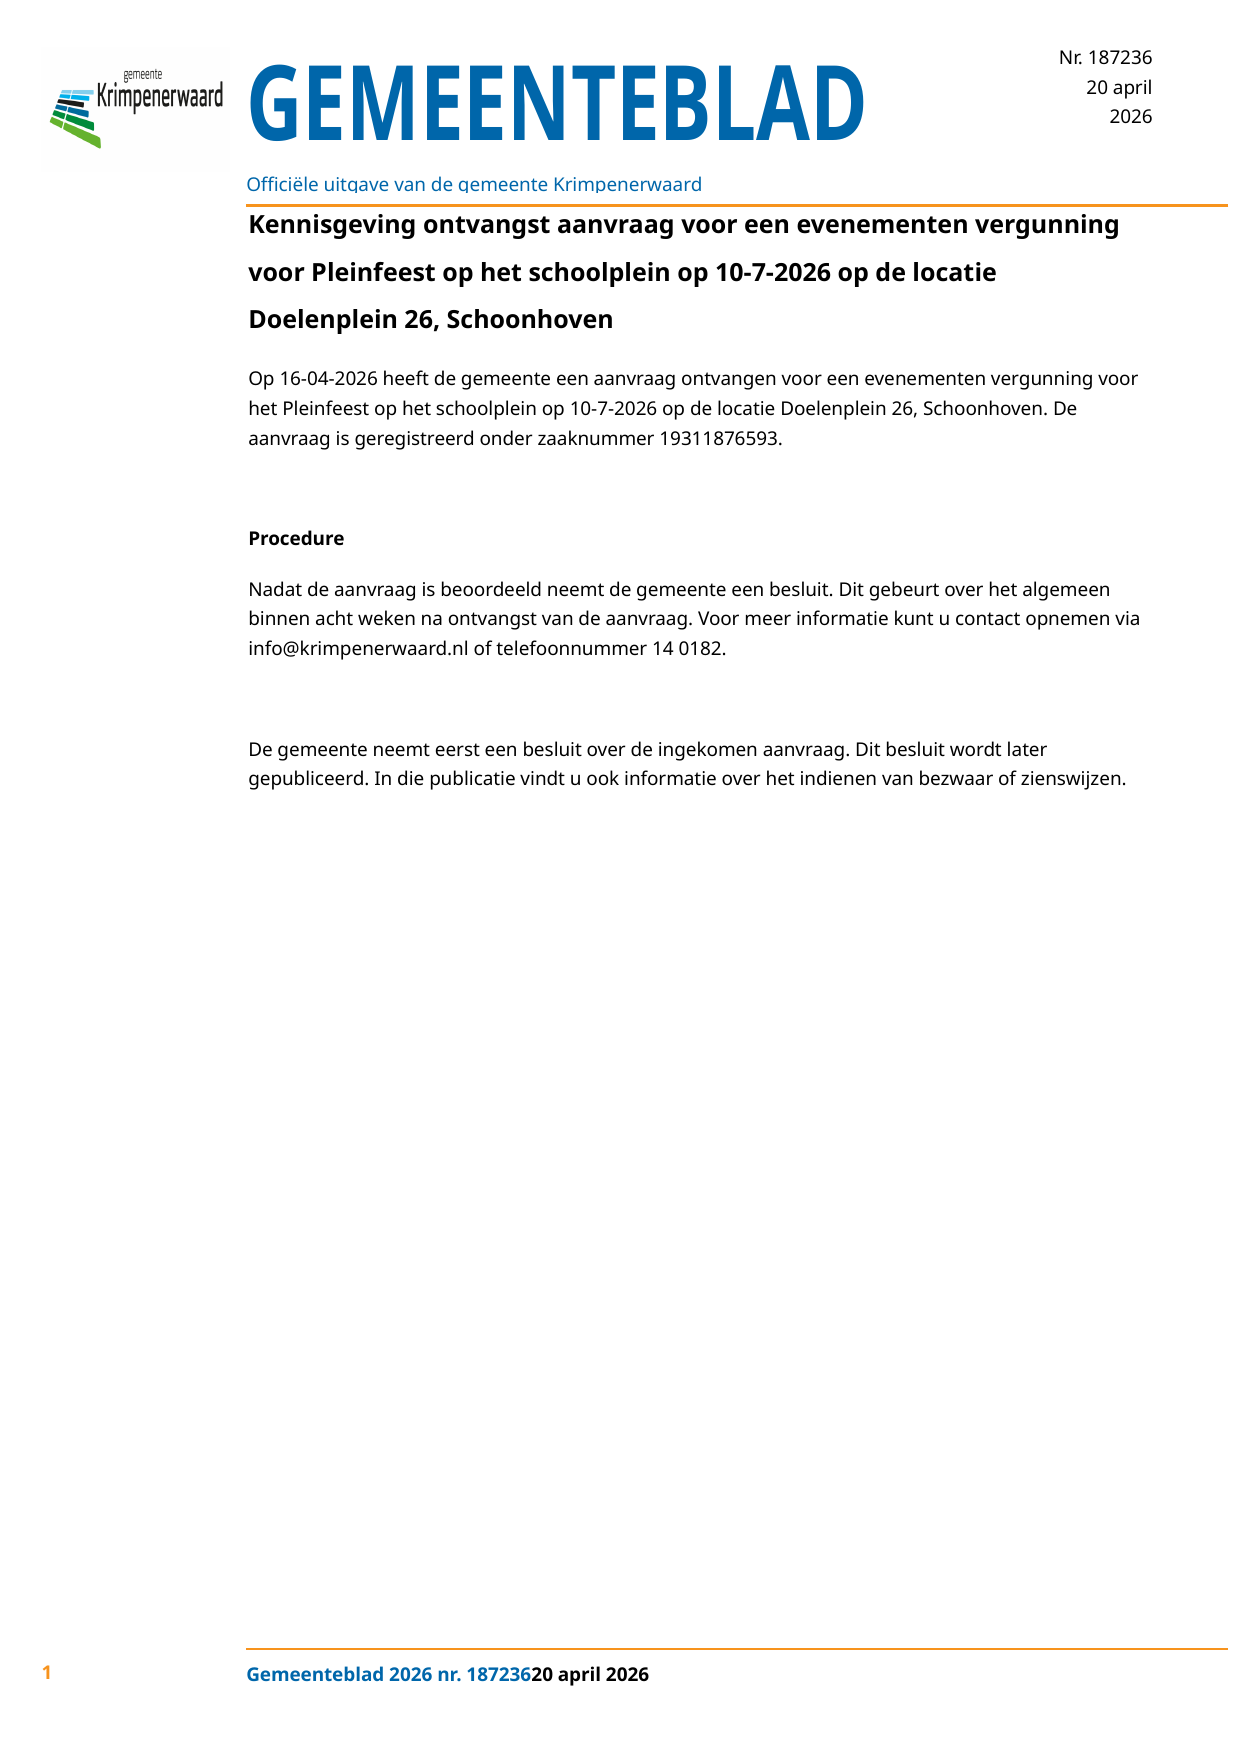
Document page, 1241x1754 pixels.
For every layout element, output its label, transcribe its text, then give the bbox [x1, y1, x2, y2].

text Kennisgeving ontvangst aanvraag voor een evenementen vergunning voor Pleinfeest op het schoolplein op 10-7-2026 op de locatie Doelenplein 26, Schoonhoven [248, 207, 1152, 336]
text Procedure [248, 526, 1152, 551]
text Nadat de aanvraag is beoordeeld neemt de gemeente een besluit. Dit gebeurt over het algemeen binnen acht weken na ontvangst van de aanvraag. Voor meer informatie kunt u contact opnemen via info@krimpenerwaard.nl of telefoonnummer 14 0182. [248, 576, 1152, 661]
text Op 16-04-2026 heeft de gemeente een aanvraag ontvangen voor een evenementen vergunning voor het Pleinfeest op het schoolplein op 10-7-2026 op de locatie Doelenplein 26, Schoonhoven. De aanvraag is geregistreerd onder zaaknummer 19311876593. [248, 366, 1152, 450]
picture [41, 47, 231, 172]
text De gemeente neemt eerst een besluit over de ingekomen aanvraag. Dit besluit wordt later gepubliceerd. In die publicatie vindt u ook informatie over het indienen van bezwaar of zienswijzen. [248, 736, 1152, 791]
